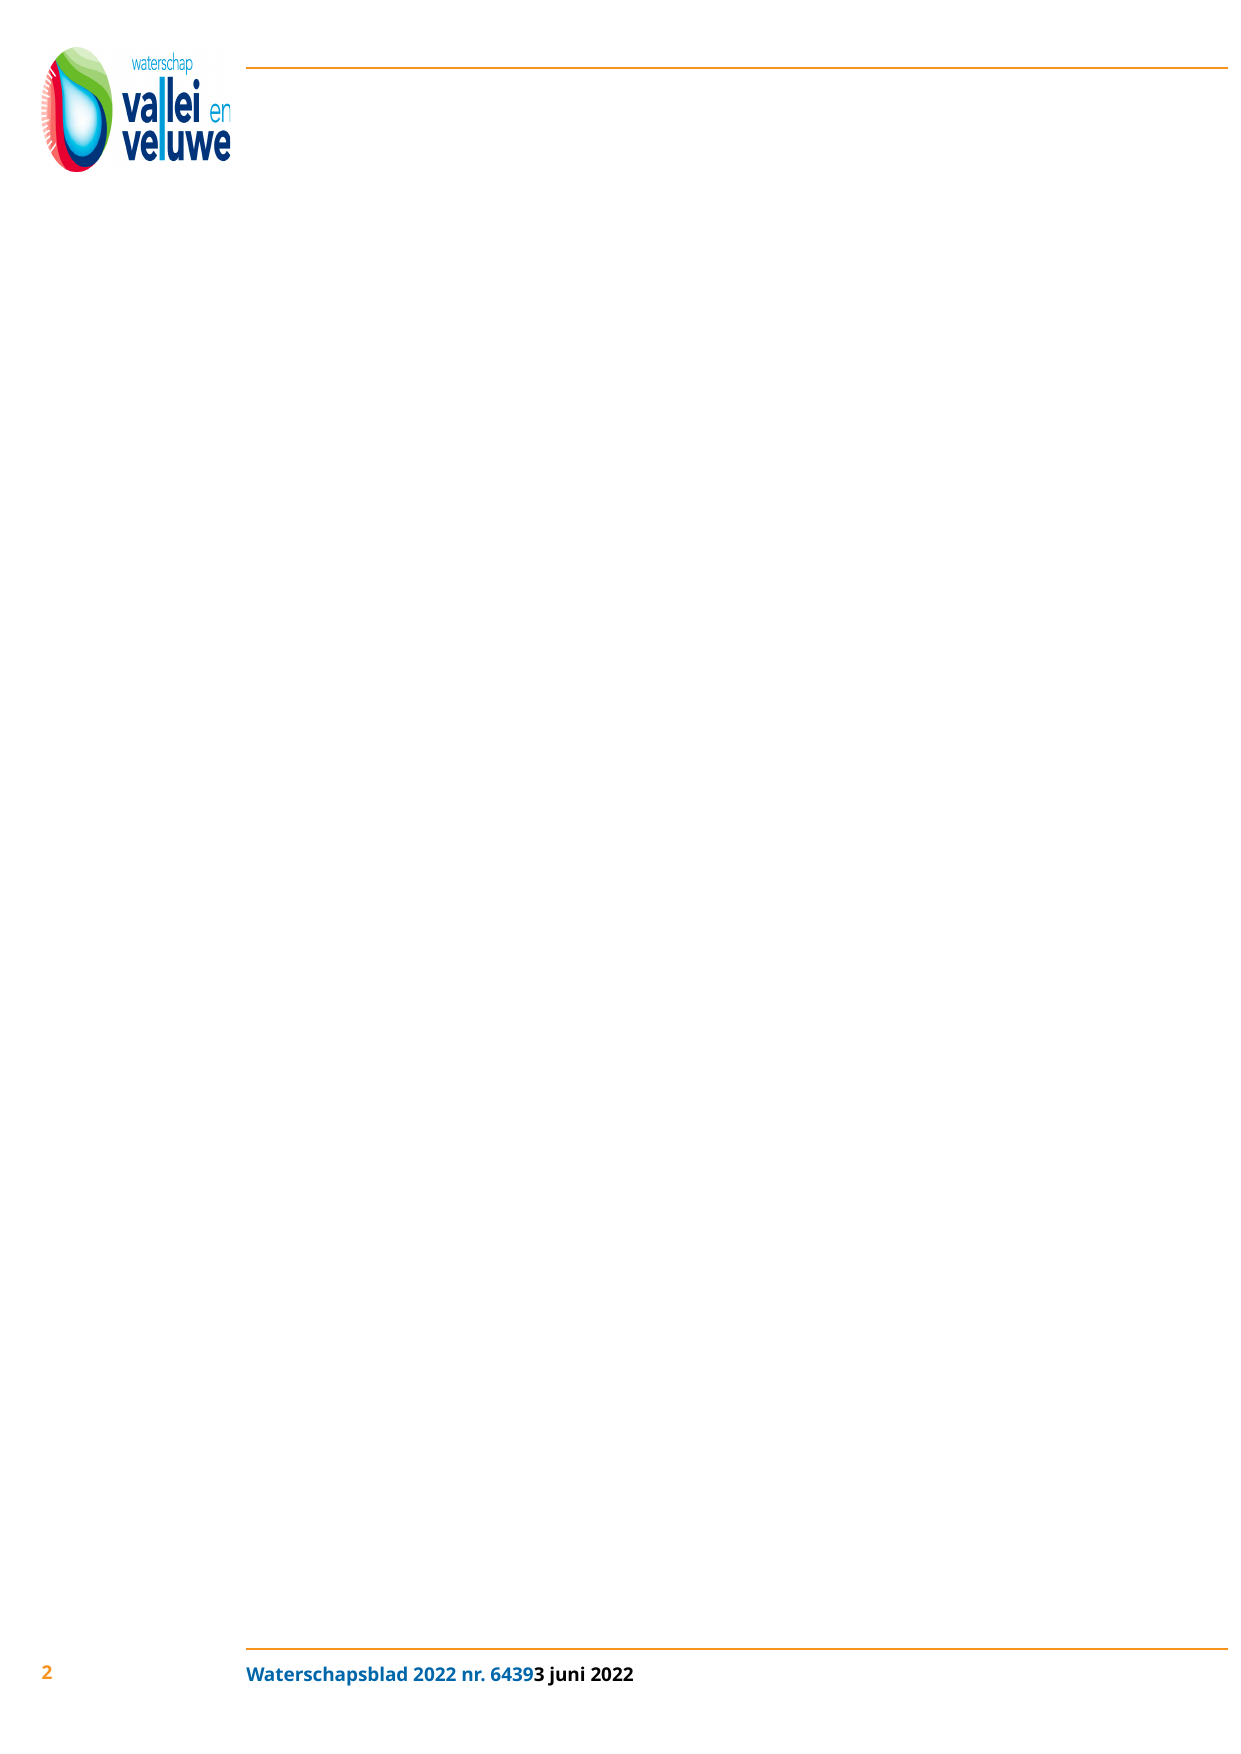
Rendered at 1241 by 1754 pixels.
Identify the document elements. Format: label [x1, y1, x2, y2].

picture [41, 47, 231, 172]
